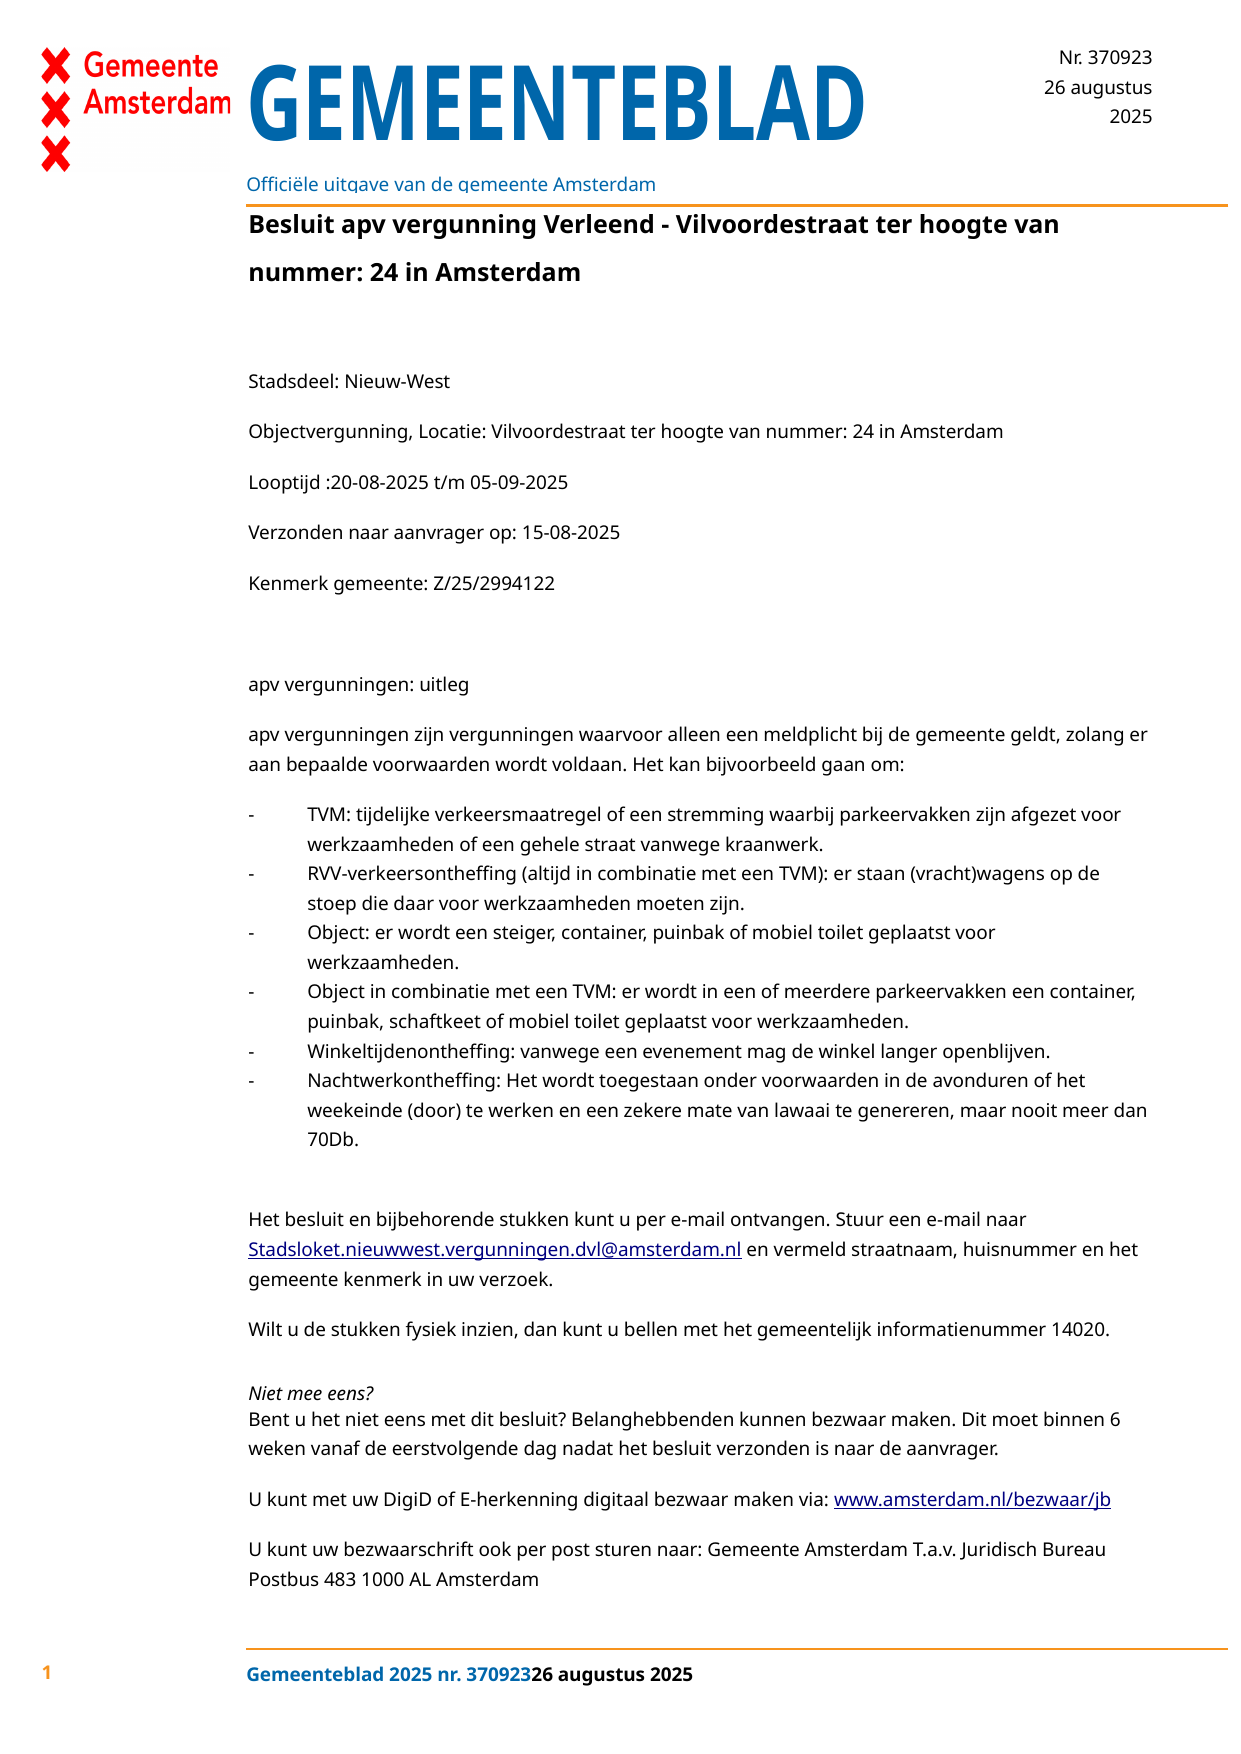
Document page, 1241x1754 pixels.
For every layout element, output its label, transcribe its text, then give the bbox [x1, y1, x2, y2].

list TVM: tijdelijke verkeersmaatregel of een stremming waarbij parkeervakken zijn afgezet voor werkzaamheden of een gehele straat vanwege kraanwerk. [248, 801, 1152, 857]
text Looptijd :20-08-2025 t/m 05-09-2025 [248, 469, 1152, 495]
text U kunt uw bezwaarschrift ook per post sturen naar: Gemeente Amsterdam T.a.v. Juridisch Bureau Postbus 483 1000 AL Amsterdam [248, 1536, 1152, 1592]
text Verzonden naar aanvrager op: 15-08-2025 [248, 519, 1152, 545]
text apv vergunningen: uitleg [248, 671, 1152, 697]
list Nachtwerkontheffing: Het wordt toegestaan onder voorwaarden in de avonduren of het weekeinde (door) te werken en een zekere mate van lawaai te genereren, maar nooit meer dan 70Db. [248, 1067, 1152, 1152]
text apv vergunningen zijn vergunningen waarvoor alleen een meldplicht bij de gemeente geldt, zolang er aan bepaalde voorwaarden wordt voldaan. Het kan bijvoorbeeld gaan om: [248, 721, 1152, 777]
text Besluit apv vergunning Verleend - Vilvoordestraat ter hoogte van nummer: 24 in Amsterdam [248, 207, 1152, 288]
text Kenmerk gemeente: Z/25/2994122 [248, 570, 1152, 596]
text Stadsdeel: Nieuw-West [248, 368, 1152, 394]
picture [41, 47, 231, 172]
text Bent u het niet eens met dit besluit? Belanghebbenden kunnen bezwaar maken. Dit moet binnen 6 weken vanaf de eerstvolgende dag nadat het besluit verzonden is naar de aanvrager. [248, 1406, 1152, 1461]
text Niet mee eens? [248, 1380, 1152, 1406]
list Object: er wordt een steiger, container, puinbak of mobiel toilet geplaatst voor werkzaamheden. [248, 919, 1152, 975]
list Object in combinatie met een TVM: er wordt in een of meerdere parkeervakken een container, puinbak, schaftkeet of mobiel toilet geplaatst voor werkzaamheden. [248, 979, 1152, 1034]
text Het besluit en bijbehorende stukken kunt u per e-mail ontvangen. Stuur een e-mail naar Stadsloket.nieuwwest.vergunningen.dvl@amsterdam.nl en vermeld straatnaam, huisnummer en het gemeente kenmerk in uw verzoek. [248, 1207, 1152, 1292]
list RVV-verkeersontheffing (altijd in combinatie met een TVM): er staan (vracht)wagens op de stoep die daar voor werkzaamheden moeten zijn. [248, 860, 1152, 916]
text Wilt u de stukken fysiek inzien, dan kunt u bellen met het gemeentelijk informatienummer 14020. [248, 1316, 1152, 1342]
text U kunt met uw DigiD of E-herkenning digitaal bezwaar maken via: www.amsterdam.nl/bezwaar/jb [248, 1486, 1152, 1512]
text Objectvergunning, Locatie: Vilvoordestraat ter hoogte van nummer: 24 in Amsterdam [248, 419, 1152, 444]
list Winkeltijdenontheffing: vanwege een evenement mag de winkel langer openblijven. [248, 1038, 1152, 1064]
